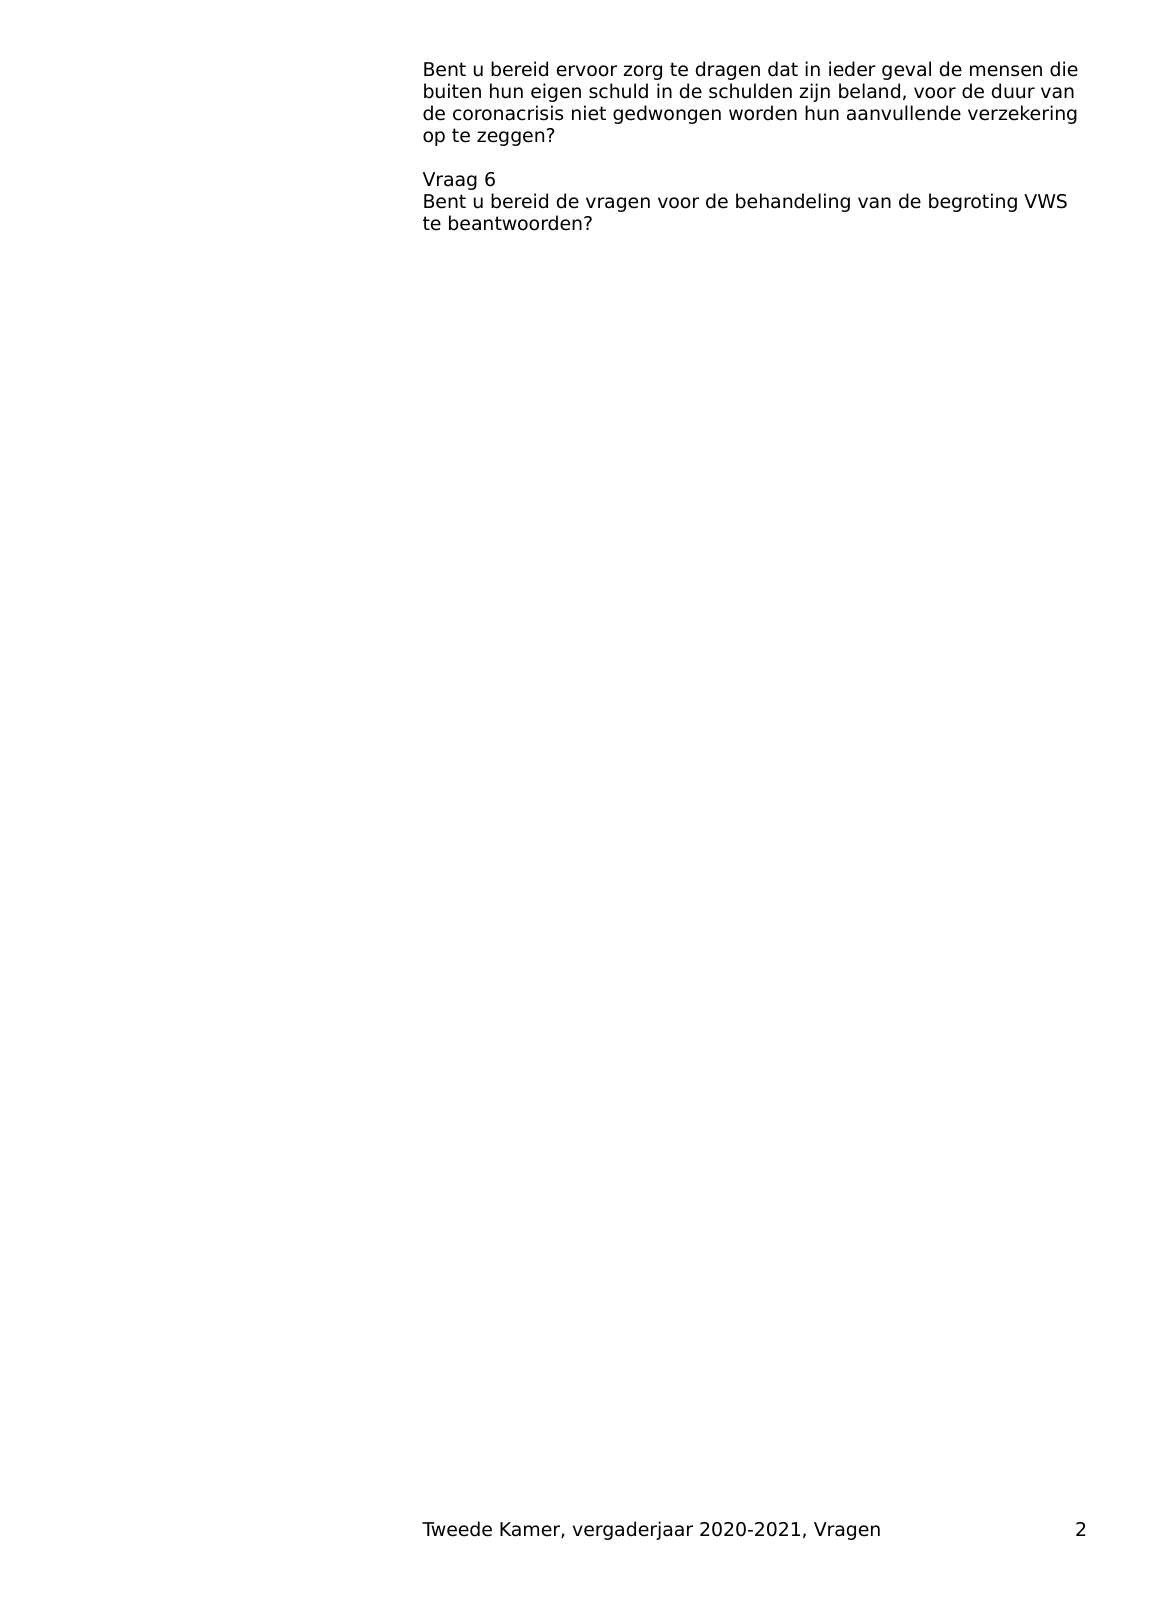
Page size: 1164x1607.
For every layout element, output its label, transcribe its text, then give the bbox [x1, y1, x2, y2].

text Bent u bereid de vragen voor de behandeling van de begroting VWS te beantwoorden? [422, 191, 1087, 235]
text Bent u bereid ervoor zorg te dragen dat in ieder geval de mensen die buiten hun eigen schuld in de schulden zijn beland, voor de duur van de coronacrisis niet gedwongen worden hun aanvullende verzekering op te zeggen? [422, 59, 1087, 147]
text Vraag 6 [422, 169, 1087, 191]
